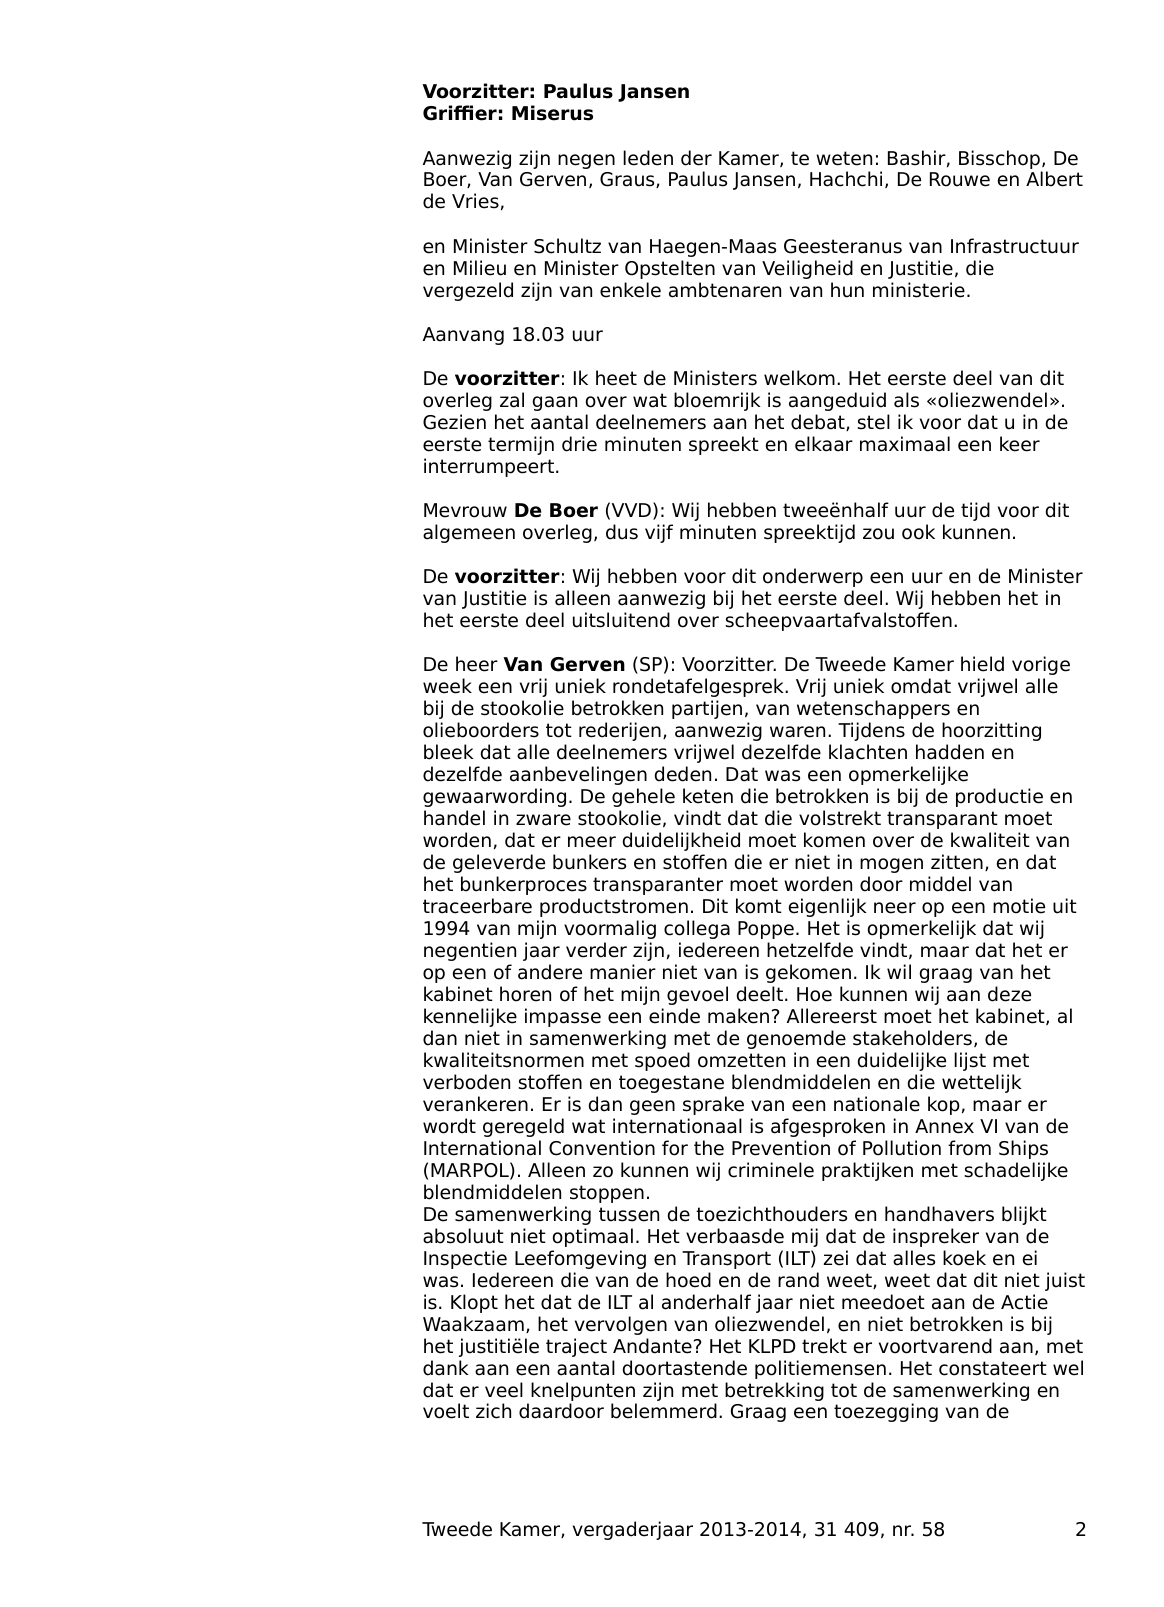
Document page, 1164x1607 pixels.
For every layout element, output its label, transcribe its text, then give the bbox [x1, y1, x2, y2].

text De samenwerking tussen de toezichthouders en handhavers blijkt absoluut niet optimaal. Het verbaasde mij dat de inspreker van de Inspectie Leefomgeving en Transport (ILT) zei dat alles koek en ei was. Iedereen die van de hoed en de rand weet, weet dat dit niet juist is. Klopt het dat de ILT al anderhalf jaar niet meedoet aan de Actie Waakzaam, het vervolgen van oliezwendel, en niet betrokken is bij het justitiële traject Andante? Het KLPD trekt er voortvarend aan, met dank aan een aantal doortastende politiemensen. Het constateert wel dat er veel knelpunten zijn met betrekking tot de samenwerking en voelt zich daardoor belemmerd. Graag een toezegging van de [422, 1204, 1087, 1423]
text Mevrouw De Boer (VVD): Wij hebben tweeënhalf uur de tijd voor dit algemeen overleg, dus vijf minuten spreektijd zou ook kunnen. [422, 500, 1087, 544]
text en Minister Schultz van Haegen-Maas Geesteranus van Infrastructuur en Milieu en Minister Opstelten van Veiligheid en Justitie, die vergezeld zijn van enkele ambtenaren van hun ministerie. [422, 236, 1087, 301]
text De voorzitter: Ik heet de Ministers welkom. Het eerste deel van dit overleg zal gaan over wat bloemrijk is aangeduid als «oliezwendel». Gezien het aantal deelnemers aan het debat, stel ik voor dat u in de eerste termijn drie minuten spreekt en elkaar maximaal een keer interrumpeert. [422, 368, 1087, 478]
text Aanwezig zijn negen leden der Kamer, te weten: Bashir, Bisschop, De Boer, Van Gerven, Graus, Paulus Jansen, Hachchi, De Rouwe en Albert de Vries, [422, 147, 1087, 213]
text Aanvang 18.03 uur [422, 324, 1087, 346]
text Griffier: Miserus [422, 103, 1087, 125]
text De voorzitter: Wij hebben voor dit onderwerp een uur en de Minister van Justitie is alleen aanwezig bij het eerste deel. Wij hebben het in het eerste deel uitsluitend over scheepvaartafvalstoffen. [422, 566, 1087, 632]
text De heer Van Gerven (SP): Voorzitter. De Tweede Kamer hield vorige week een vrij uniek rondetafelgesprek. Vrij uniek omdat vrijwel alle bij de stookolie betrokken partijen, van wetenschappers en olieboorders tot rederijen, aanwezig waren. Tijdens de hoorzitting bleek dat alle deelnemers vrijwel dezelfde klachten hadden en dezelfde aanbevelingen deden. Dat was een opmerkelijke gewaarwording. De gehele keten die betrokken is bij de productie en handel in zware stookolie, vindt dat die volstrekt transparant moet worden, dat er meer duidelijkheid moet komen over de kwaliteit van de geleverde bunkers en stoffen die er niet in mogen zitten, en dat het bunkerproces transparanter moet worden door middel van traceerbare productstromen. Dit komt eigenlijk neer op een motie uit 1994 van mijn voormalig collega Poppe. Het is opmerkelijk dat wij negentien jaar verder zijn, iedereen hetzelfde vindt, maar dat het er op een of andere manier niet van is gekomen. Ik wil graag van het kabinet horen of het mijn gevoel deelt. Hoe kunnen wij aan deze kennelijke impasse een einde maken? Allereerst moet het kabinet, al dan niet in samenwerking met de genoemde stakeholders, de kwaliteitsnormen met spoed omzetten in een duidelijke lijst met verboden stoffen en toegestane blendmiddelen en die wettelijk verankeren. Er is dan geen sprake van een nationale kop, maar er wordt geregeld wat internationaal is afgesproken in Annex VI van de International Convention for the Prevention of Pollution from Ships (MARPOL). Alleen zo kunnen wij criminele praktijken met schadelijke blendmiddelen stoppen. [422, 654, 1087, 1204]
text Voorzitter: Paulus Jansen [422, 81, 1087, 103]
